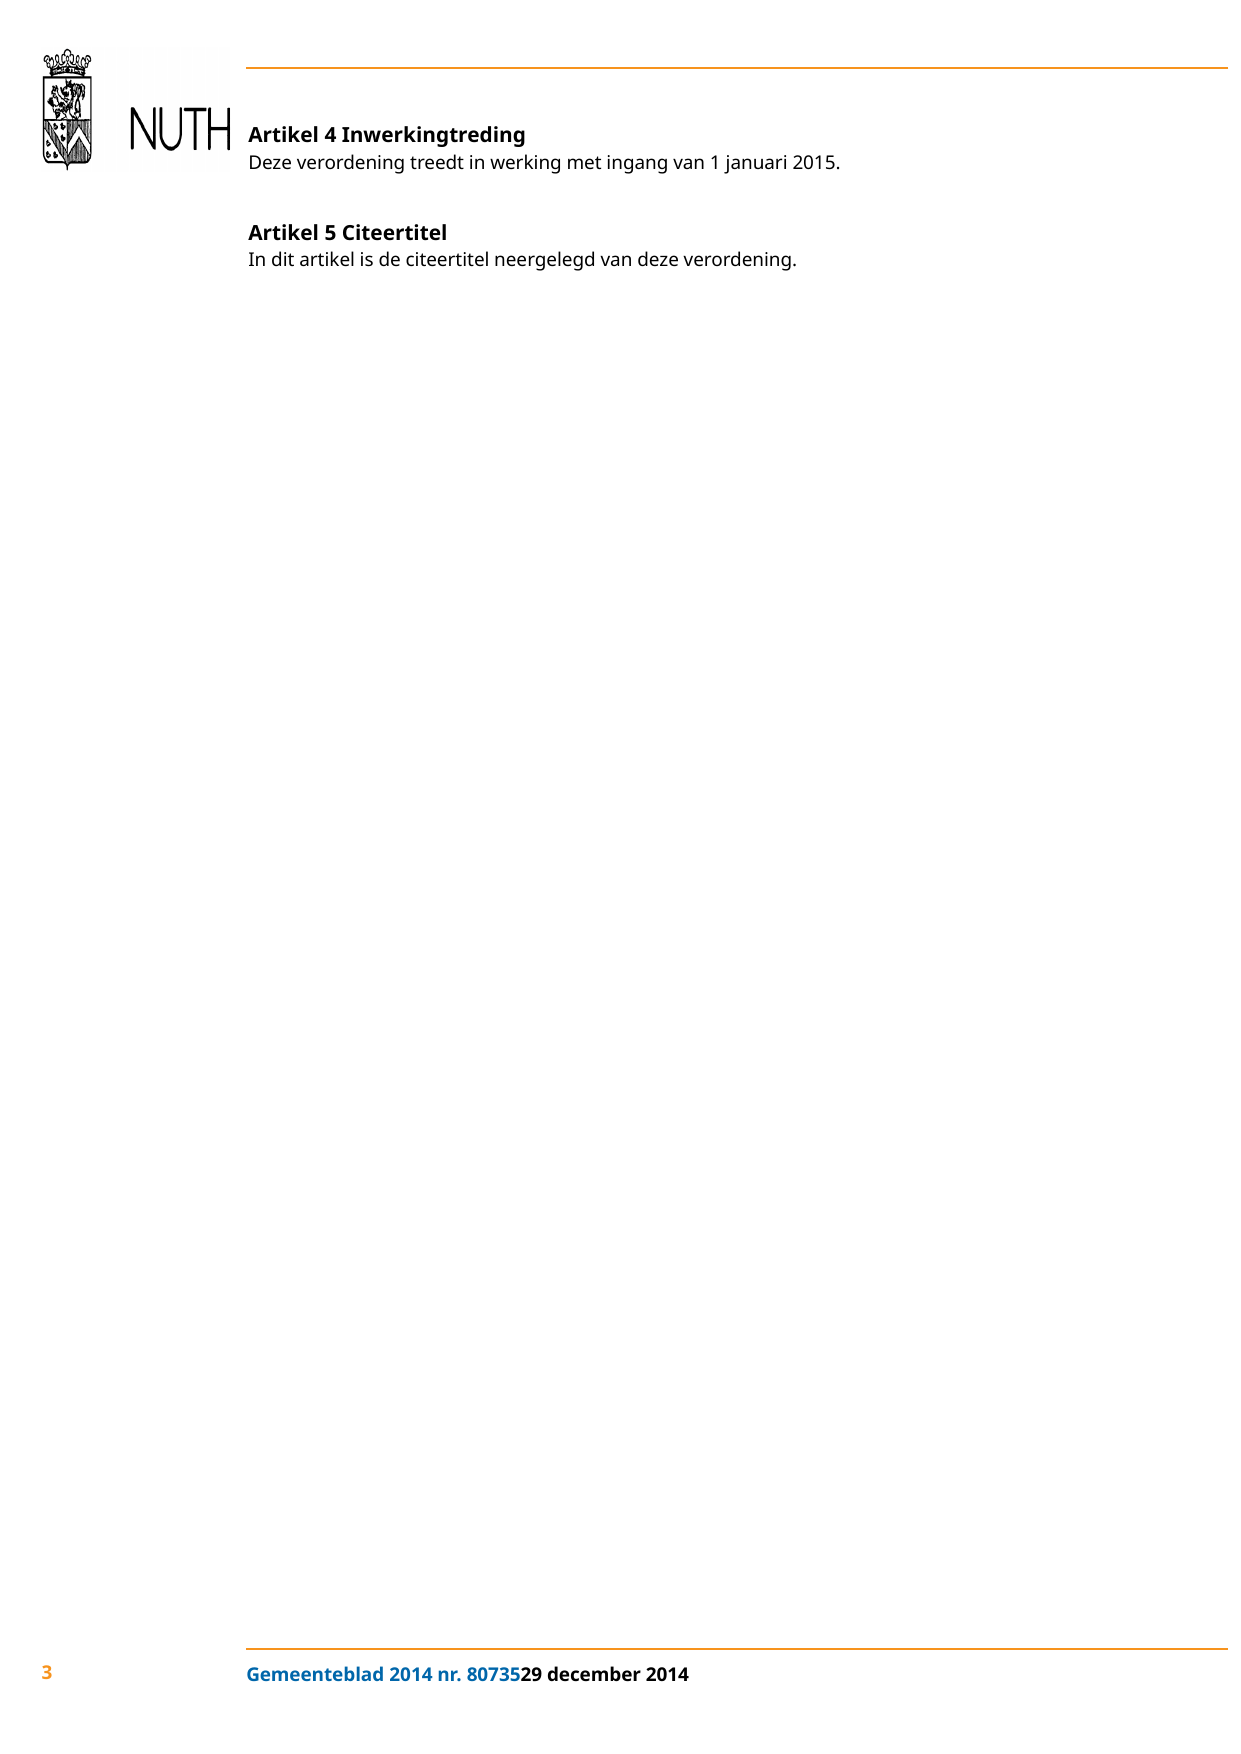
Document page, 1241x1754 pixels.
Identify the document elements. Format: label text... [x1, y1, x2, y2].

text Deze verordening treedt in werking met ingang van 1 januari 2015. [248, 149, 1152, 175]
text Artikel 5 Citeertitel [248, 218, 1152, 246]
picture [41, 47, 231, 172]
text Artikel 4 Inwerkingtreding [248, 121, 1152, 149]
text In dit artikel is de citeertitel neergelegd van deze verordening. [248, 246, 1152, 272]
